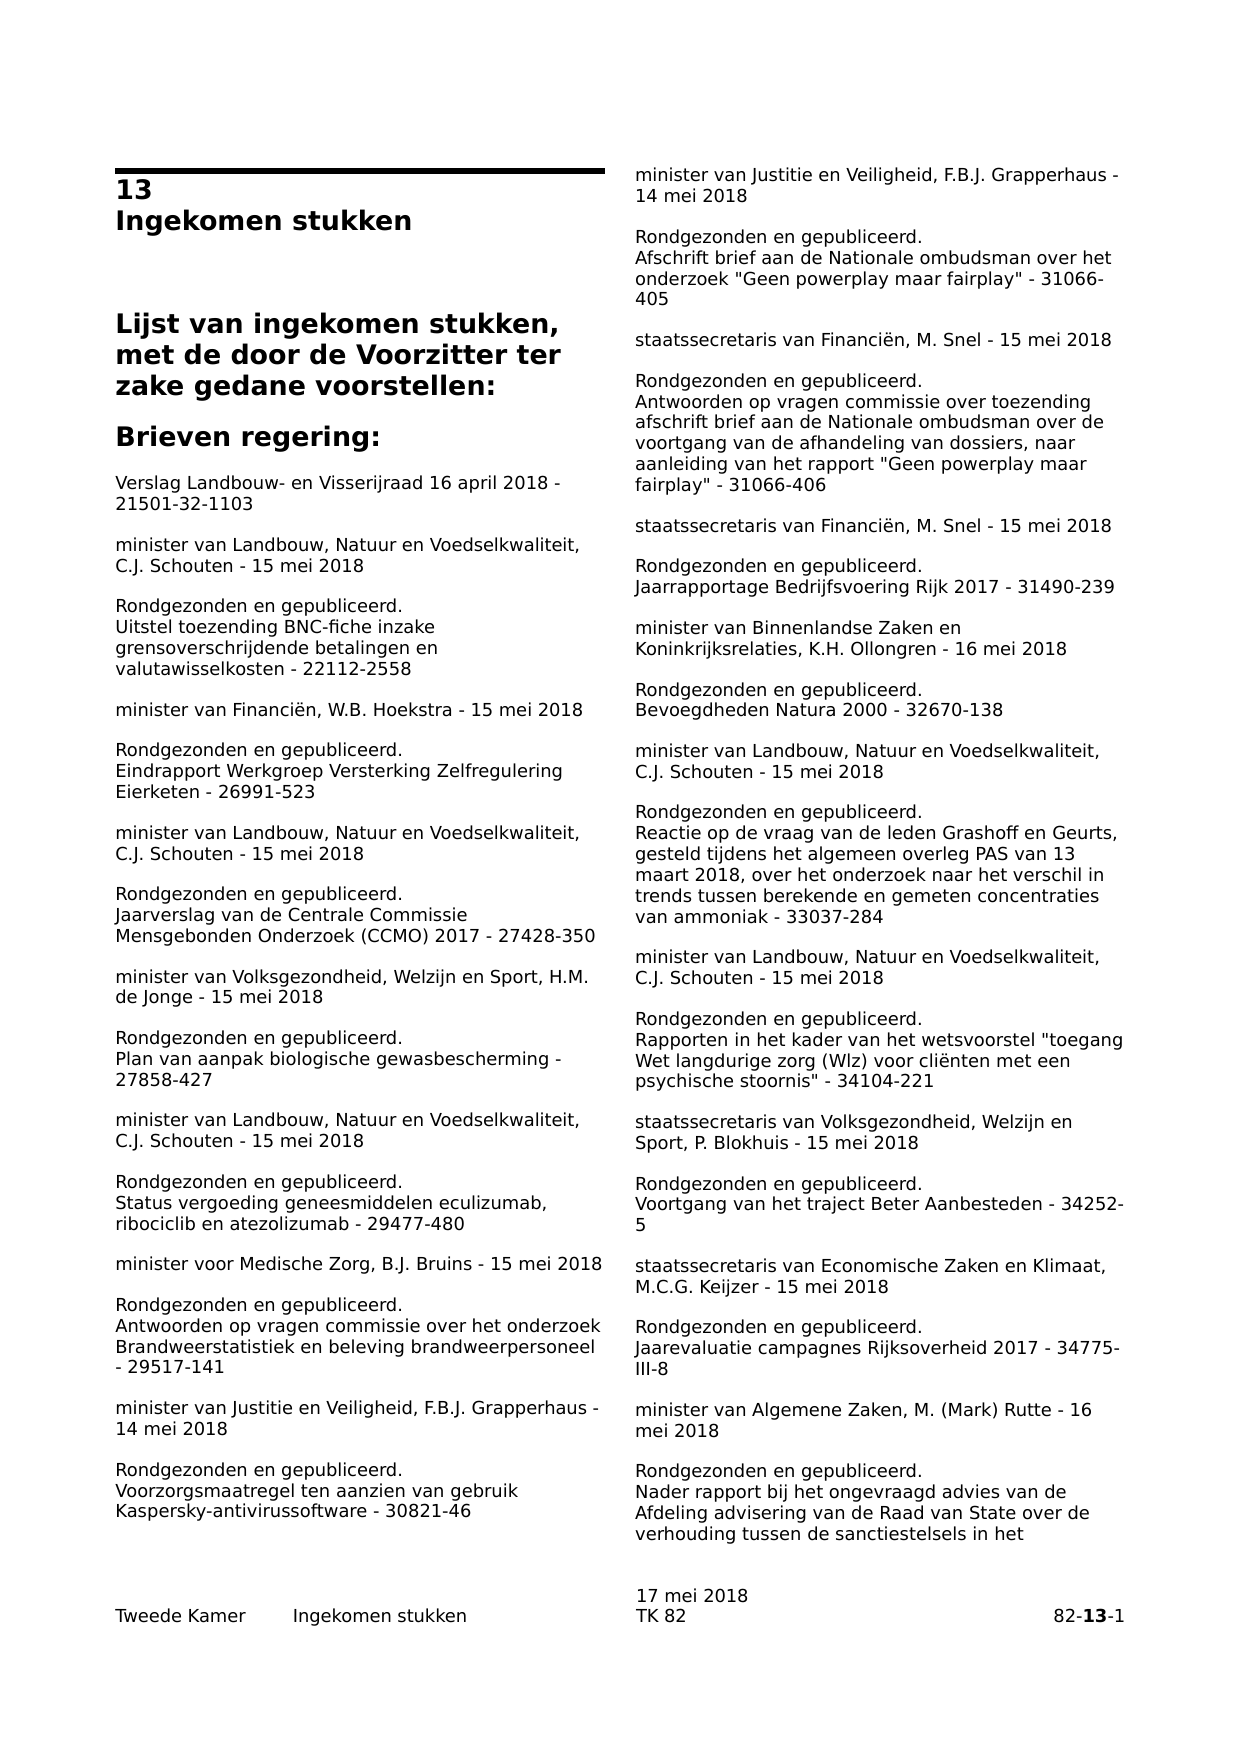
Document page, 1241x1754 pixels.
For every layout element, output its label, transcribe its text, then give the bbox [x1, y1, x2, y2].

text Jaarevaluatie campagnes Rijksoverheid 2017 - 34775-III-8 [635, 1338, 1125, 1380]
text Rondgezonden en gepubliceerd. [115, 1028, 605, 1049]
text staatssecretaris van Economische Zaken en Klimaat, M.C.G. Keijzer - 15 mei 2018 [635, 1256, 1125, 1297]
text minister van Binnenlandse Zaken en Koninkrijksrelaties, K.H. Ollongren - 16 mei 2018 [635, 618, 1125, 659]
text Plan van aanpak biologische gewasbescherming - 27858-427 [115, 1049, 605, 1090]
text staatssecretaris van Financiën, M. Snel - 15 mei 2018 [635, 516, 1125, 536]
text Reactie op de vraag van de leden Grashoff en Geurts, gesteld tijdens het algemeen overleg PAS van 13 maart 2018, over het onderzoek naar het verschil in trends tussen berekende en gemeten concentraties van ammoniak - 33037-284 [635, 823, 1125, 927]
text staatssecretaris van Volksgezondheid, Welzijn en Sport, P. Blokhuis - 15 mei 2018 [635, 1112, 1125, 1153]
text Rondgezonden en gepubliceerd. [635, 1317, 1125, 1338]
text minister van Landbouw, Natuur en Voedselkwaliteit, C.J. Schouten - 15 mei 2018 [635, 947, 1125, 989]
text Rondgezonden en gepubliceerd. [635, 556, 1125, 577]
text Nader rapport bij het ongevraagd advies van de Afdeling advisering van de Raad van State over de verhouding tussen de sanctiestelsels in het [635, 1482, 1125, 1544]
text Rondgezonden en gepubliceerd. [115, 596, 605, 617]
text Voorzorgsmaatregel ten aanzien van gebruik Kaspersky-antivirussoftware - 30821-46 [115, 1480, 605, 1522]
text Rondgezonden en gepubliceerd. [635, 1461, 1125, 1482]
text Rondgezonden en gepubliceerd. [115, 1459, 605, 1480]
text Uitstel toezending BNC-fiche inzake grensoverschrijdende betalingen en valutawisselkosten - 22112-2558 [115, 617, 605, 679]
text Rondgezonden en gepubliceerd. [115, 884, 605, 905]
text Rondgezonden en gepubliceerd. [635, 679, 1125, 700]
text Rondgezonden en gepubliceerd. [115, 1172, 605, 1192]
text minister van Landbouw, Natuur en Voedselkwaliteit, C.J. Schouten - 15 mei 2018 [115, 535, 605, 576]
text Rondgezonden en gepubliceerd. [635, 1009, 1125, 1029]
text minister van Justitie en Veiligheid, F.B.J. Grapperhaus - 14 mei 2018 [115, 1398, 605, 1439]
text Rapporten in het kader van het wetsvoorstel "toegang Wet langdurige zorg (Wlz) voor cliënten met een psychische stoornis" - 34104-221 [635, 1029, 1125, 1092]
text minister van Justitie en Veiligheid, F.B.J. Grapperhaus - 14 mei 2018 [635, 165, 1125, 207]
text Rondgezonden en gepubliceerd. [635, 371, 1125, 391]
title Brieven regering: [115, 422, 605, 453]
text Afschrift brief aan de Nationale ombudsman over het onderzoek "Geen powerplay maar fairplay" - 31066-405 [635, 247, 1125, 310]
text Bevoegdheden Natura 2000 - 32670-138 [635, 700, 1125, 721]
text minister voor Medische Zorg, B.J. Bruins - 15 mei 2018 [115, 1254, 605, 1275]
text Rondgezonden en gepubliceerd. [115, 740, 605, 761]
text Rondgezonden en gepubliceerd. [115, 1295, 605, 1316]
text Rondgezonden en gepubliceerd. [635, 802, 1125, 823]
text minister van Landbouw, Natuur en Voedselkwaliteit, C.J. Schouten - 15 mei 2018 [115, 1110, 605, 1152]
text Rondgezonden en gepubliceerd. [635, 1173, 1125, 1194]
text minister van Algemene Zaken, M. (Mark) Rutte - 16 mei 2018 [635, 1400, 1125, 1441]
text Status vergoeding geneesmiddelen eculizumab, ribociclib en atezolizumab - 29477-480 [115, 1192, 605, 1234]
title 13 Ingekomen stukken [115, 174, 605, 237]
text Eindrapport Werkgroep Versterking Zelfregulering Eierketen - 26991-523 [115, 761, 605, 803]
text Antwoorden op vragen commissie over het onderzoek Brandweerstatistiek en beleving brandweerpersoneel - 29517-141 [115, 1316, 605, 1378]
text Voortgang van het traject Beter Aanbesteden - 34252-5 [635, 1194, 1125, 1236]
text minister van Volksgezondheid, Welzijn en Sport, H.M. de Jonge - 15 mei 2018 [115, 966, 605, 1008]
text Jaarrapportage Bedrijfsvoering Rijk 2017 - 31490-239 [635, 577, 1125, 598]
text Jaarverslag van de Centrale Commissie Mensgebonden Onderzoek (CCMO) 2017 - 27428-350 [115, 905, 605, 946]
text minister van Landbouw, Natuur en Voedselkwaliteit, C.J. Schouten - 15 mei 2018 [635, 741, 1125, 782]
text minister van Financiën, W.B. Hoekstra - 15 mei 2018 [115, 699, 605, 720]
text Antwoorden op vragen commissie over toezending afschrift brief aan de Nationale ombudsman over de voortgang van de afhandeling van dossiers, naar aanleiding van het rapport "Geen powerplay maar fairplay" - 31066-406 [635, 391, 1125, 496]
text Verslag Landbouw- en Visserijraad 16 april 2018 - 21501-32-1103 [115, 473, 605, 515]
text Rondgezonden en gepubliceerd. [635, 227, 1125, 247]
title Lijst van ingekomen stukken, met de door de Voorzitter ter zake gedane voorstellen: [115, 308, 605, 402]
text staatssecretaris van Financiën, M. Snel - 15 mei 2018 [635, 330, 1125, 351]
text minister van Landbouw, Natuur en Voedselkwaliteit, C.J. Schouten - 15 mei 2018 [115, 823, 605, 864]
